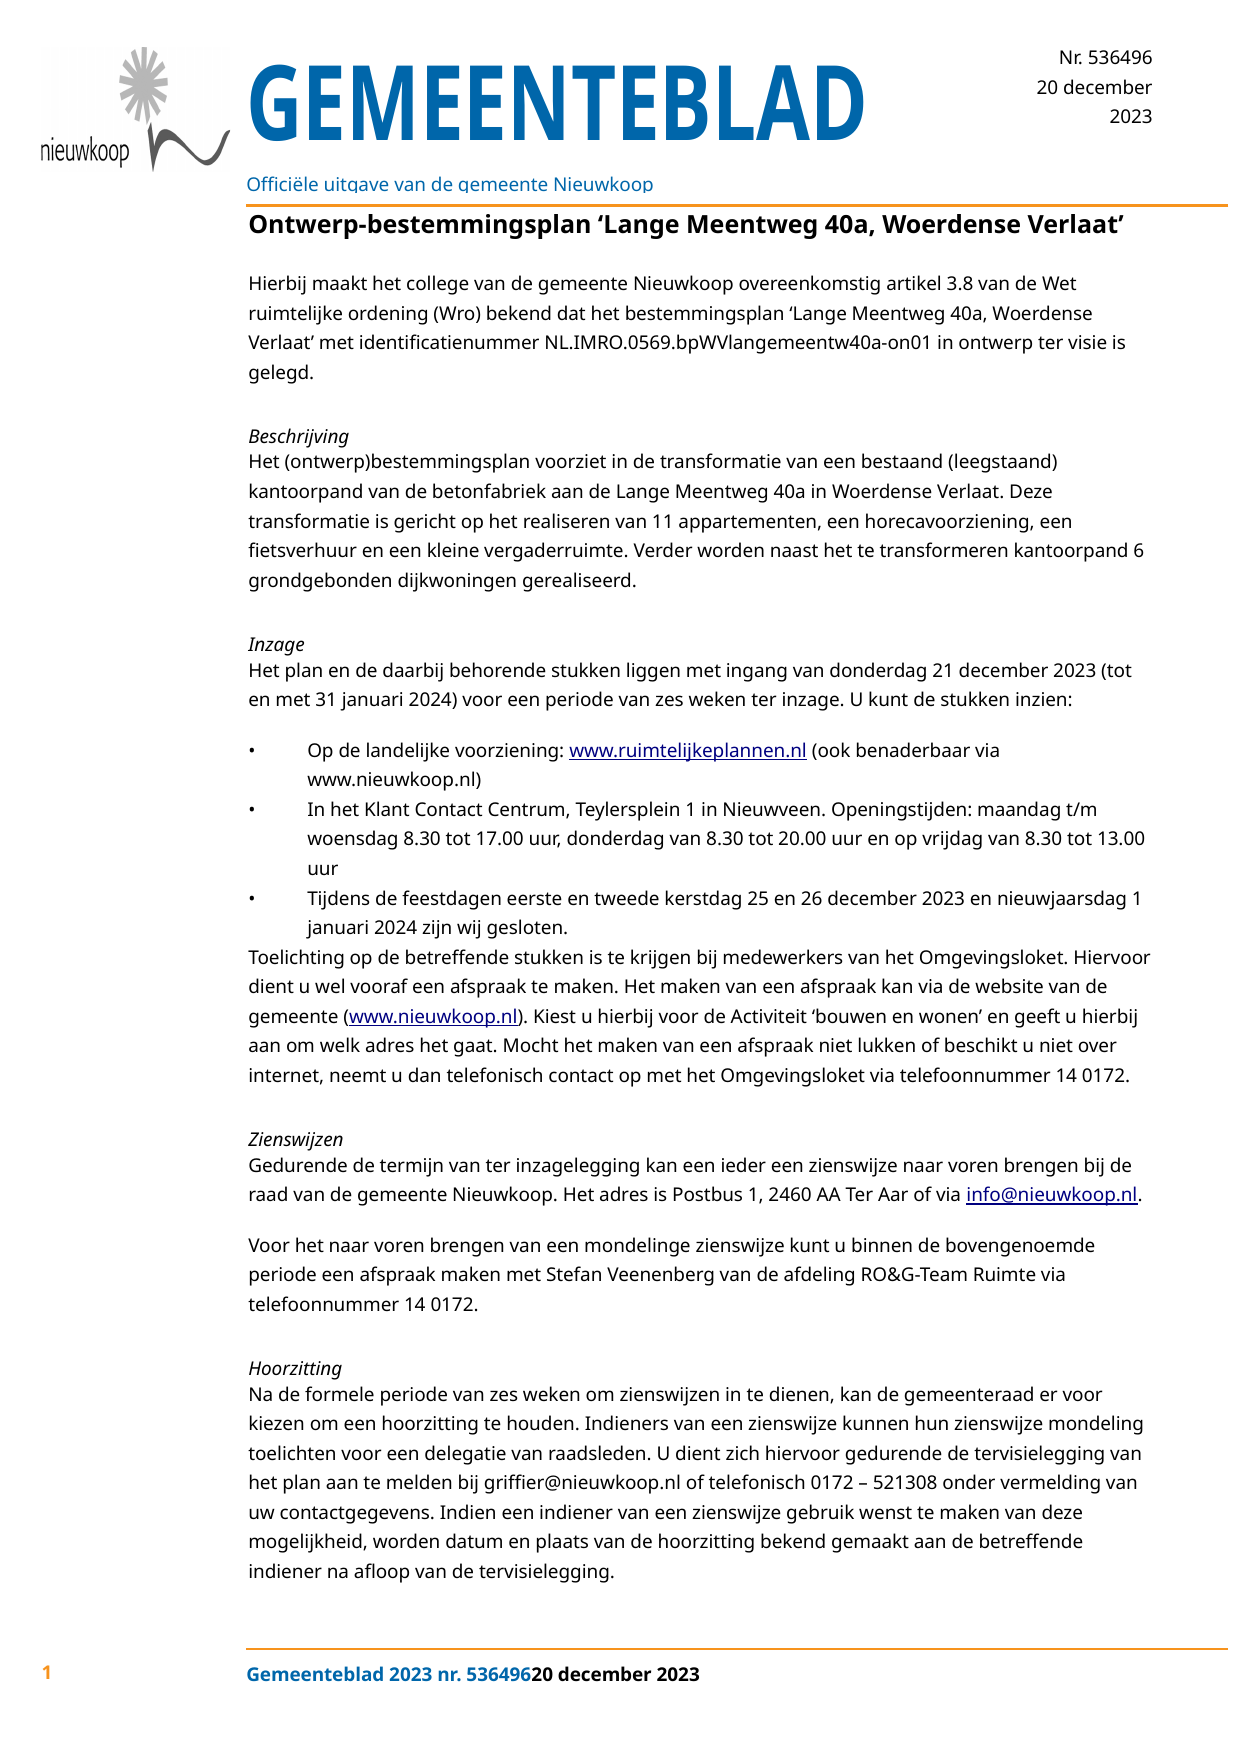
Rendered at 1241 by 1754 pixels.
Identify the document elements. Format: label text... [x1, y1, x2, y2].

text Toelichting op de betreffende stukken is te krijgen bij medewerkers van het Omgevingsloket. Hiervoor dient u wel vooraf een afspraak te maken. Het maken van een afspraak kan via de website van de gemeente (www.nieuwkoop.nl). Kiest u hierbij voor de Activiteit ‘bouwen en wonen’ en geeft u hierbij aan om welk adres het gaat. Mocht het maken van een afspraak niet lukken of beschikt u niet over internet, neemt u dan telefonisch contact op met het Omgevingsloket via telefoonnummer 14 0172. [248, 944, 1152, 1088]
text Ontwerp-bestemmingsplan ‘Lange Meentweg 40a, Woerdense Verlaat’ [248, 207, 1152, 241]
text Hierbij maakt het college van de gemeente Nieuwkoop overeenkomstig artikel 3.8 van de Wet ruimtelijke ordening (Wro) bekend dat het bestemmingsplan ‘Lange Meentweg 40a, Woerdense Verlaat’ met identificatienummer NL.IMRO.0569.bpWVlangemeentw40a-on01 in ontwerp ter visie is gelegd. [248, 270, 1152, 385]
text Zienswijzen [248, 1126, 1152, 1152]
text Inzage [248, 631, 1152, 657]
text Beschrijving [248, 423, 1152, 449]
text Hoorzitting [248, 1355, 1152, 1381]
text Gedurende de termijn van ter inzagelegging kan een ieder een zienswijze naar voren brengen bij de raad van de gemeente Nieuwkoop. Het adres is Postbus 1, 2460 AA Ter Aar of via info@nieuwkoop.nl. [248, 1152, 1152, 1207]
text Voor het naar voren brengen van een mondelinge zienswijze kunt u binnen de bovengenoemde periode een afspraak maken met Stefan Veenenberg van de afdeling RO&G-Team Ruimte via telefoonnummer 14 0172. [248, 1232, 1152, 1317]
picture [41, 47, 231, 172]
list Op de landelijke voorziening: www.ruimtelijkeplannen.nl (ook benaderbaar via www.nieuwkoop.nl) [248, 737, 1152, 792]
list In het Klant Contact Centrum, Teylersplein 1 in Nieuwveen. Openingstijden: maandag t/m woensdag 8.30 tot 17.00 uur, donderdag van 8.30 tot 20.00 uur en op vrijdag van 8.30 tot 13.00 uur [248, 796, 1152, 881]
list Tijdens de feestdagen eerste en tweede kerstdag 25 en 26 december 2023 en nieuwjaarsdag 1 januari 2024 zijn wij gesloten. [248, 885, 1152, 940]
text Na de formele periode van zes weken om zienswijzen in te dienen, kan de gemeenteraad er voor kiezen om een hoorzitting te houden. Indieners van een zienswijze kunnen hun zienswijze mondeling toelichten voor een delegatie van raadsleden. U dient zich hiervoor gedurende de tervisielegging van het plan aan te melden bij griffier@nieuwkoop.nl of telefonisch 0172 – 521308 onder vermelding van uw contactgegevens. Indien een indiener van een zienswijze gebruik wenst te maken van deze mogelijkheid, worden datum en plaats van de hoorzitting bekend gemaakt aan de betreffende indiener na afloop van de tervisielegging. [248, 1381, 1152, 1584]
text Het plan en de daarbij behorende stukken liggen met ingang van donderdag 21 december 2023 (tot en met 31 januari 2024) voor een periode van zes weken ter inzage. U kunt de stukken inzien: [248, 657, 1152, 712]
text Het (ontwerp)bestemmingsplan voorziet in de transformatie van een bestaand (leegstaand) kantoorpand van de betonfabriek aan de Lange Meentweg 40a in Woerdense Verlaat. Deze transformatie is gericht op het realiseren van 11 appartementen, een horecavoorziening, een fietsverhuur en een kleine vergaderruimte. Verder worden naast het te transformeren kantoorpand 6 grondgebonden dijkwoningen gerealiseerd. [248, 449, 1152, 593]
